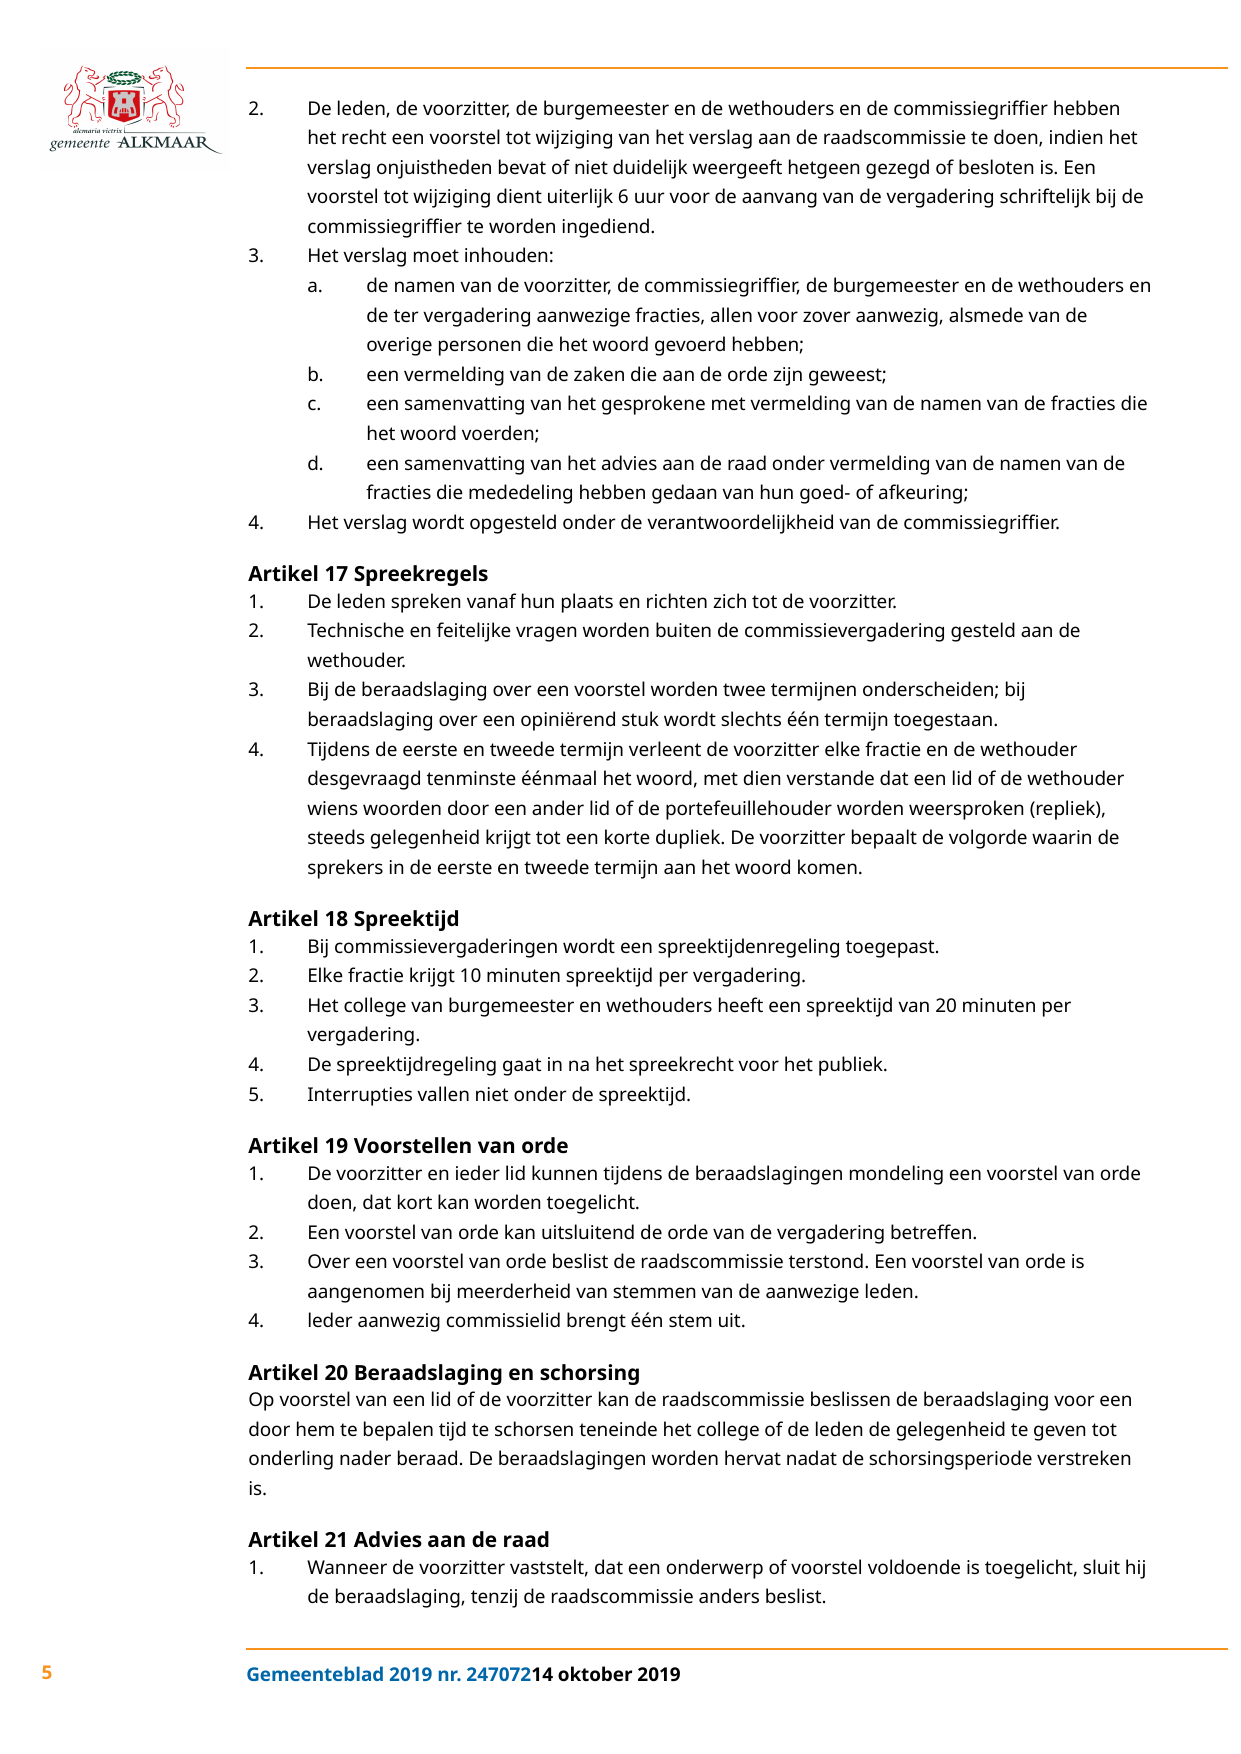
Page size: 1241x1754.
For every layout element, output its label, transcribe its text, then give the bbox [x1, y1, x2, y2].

list Over een voorstel van orde beslist de raadscommissie terstond. Een voorstel van orde is aangenomen bij meerderheid van stemmen van de aanwezige leden. [248, 1248, 1152, 1304]
list Interrupties vallen niet onder de spreektijd. [248, 1081, 1152, 1107]
text Artikel 17 Spreekregels [248, 559, 1152, 588]
list De voorzitter en ieder lid kunnen tijdens de beraadslagingen mondeling een voorstel van orde doen, dat kort kan worden toegelicht. [248, 1160, 1152, 1215]
list Bij de beraadslaging over een voorstel worden twee termijnen onderscheiden; bij beraadslaging over een opiniërend stuk wordt slechts één termijn toegestaan. [248, 677, 1152, 732]
list Elke fractie krijgt 10 minuten spreektijd per vergadering. [248, 962, 1152, 988]
list Wanneer de voorzitter vaststelt, dat een onderwerp of voorstel voldoende is toegelicht, sluit hij de beraadslaging, tenzij de raadscommissie anders beslist. [248, 1554, 1152, 1609]
text Artikel 21 Advies aan de raad [248, 1526, 1152, 1554]
list Het verslag moet inhouden: [248, 243, 1152, 268]
list een samenvatting van het advies aan de raad onder vermelding van de namen van de fracties die mededeling hebben gedaan van hun goed- of afkeuring; [307, 450, 1152, 505]
text Artikel 19 Voorstellen van orde [248, 1131, 1152, 1160]
list Het college van burgemeester en wethouders heeft een spreektijd van 20 minuten per vergadering. [248, 992, 1152, 1047]
list Een voorstel van orde kan uitsluitend de orde van de vergadering betreffen. [248, 1219, 1152, 1244]
text Artikel 18 Spreektijd [248, 904, 1152, 933]
list De spreektijdregeling gaat in na het spreekrecht voor het publiek. [248, 1051, 1152, 1077]
list een vermelding van de zaken die aan de orde zijn geweest; [307, 361, 1152, 387]
list leder aanwezig commissielid brengt één stem uit. [248, 1308, 1152, 1333]
list Tijdens de eerste en tweede termijn verleent de voorzitter elke fractie en de wethouder desgevraagd tenminste éénmaal het woord, met dien verstande dat een lid of de wethouder wiens woorden door een ander lid of de portefeuillehouder worden weersproken (repliek), steeds gelegenheid krijgt tot een korte dupliek. De voorzitter bepaalt de volgorde waarin de sprekers in de eerste en tweede termijn aan het woord komen. [248, 736, 1152, 880]
list Technische en feitelijke vragen worden buiten de commissievergadering gesteld aan de wethouder. [248, 617, 1152, 673]
list De leden, de voorzitter, de burgemeester en de wethouders en de commissiegriffier hebben het recht een voorstel tot wijziging van het verslag aan de raadscommissie te doen, indien het verslag onjuistheden bevat of niet duidelijk weergeeft hetgeen gezegd of besloten is. Een voorstel tot wijziging dient uiterlijk 6 uur voor de aanvang van de vergadering schriftelijk bij de commissiegriffier te worden ingediend. [248, 95, 1152, 239]
text Op voorstel van een lid of de voorzitter kan de raadscommissie beslissen de beraadslaging voor een door hem te bepalen tijd te schorsen teneinde het college of de leden de gelegenheid te geven tot onderling nader beraad. De beraadslagingen worden hervat nadat de schorsingsperiode verstreken is. [248, 1386, 1152, 1501]
list De leden spreken vanaf hun plaats en richten zich tot de voorzitter. [248, 588, 1152, 613]
text Artikel 20 Beraadslaging en schorsing [248, 1358, 1152, 1386]
list Bij commissievergaderingen wordt een spreektijdenregeling toegepast. [248, 933, 1152, 959]
list de namen van de voorzitter, de commissiegriffier, de burgemeester en de wethouders en de ter vergadering aanwezige fracties, allen voor zover aanwezig, alsmede van de overige personen die het woord gevoerd hebben; [307, 272, 1152, 357]
list een samenvatting van het gesprokene met vermelding van de namen van de fracties die het woord voerden; [307, 391, 1152, 446]
list Het verslag wordt opgesteld onder de verantwoordelijkheid van de commissiegriffier. [248, 509, 1152, 535]
picture [41, 47, 231, 172]
